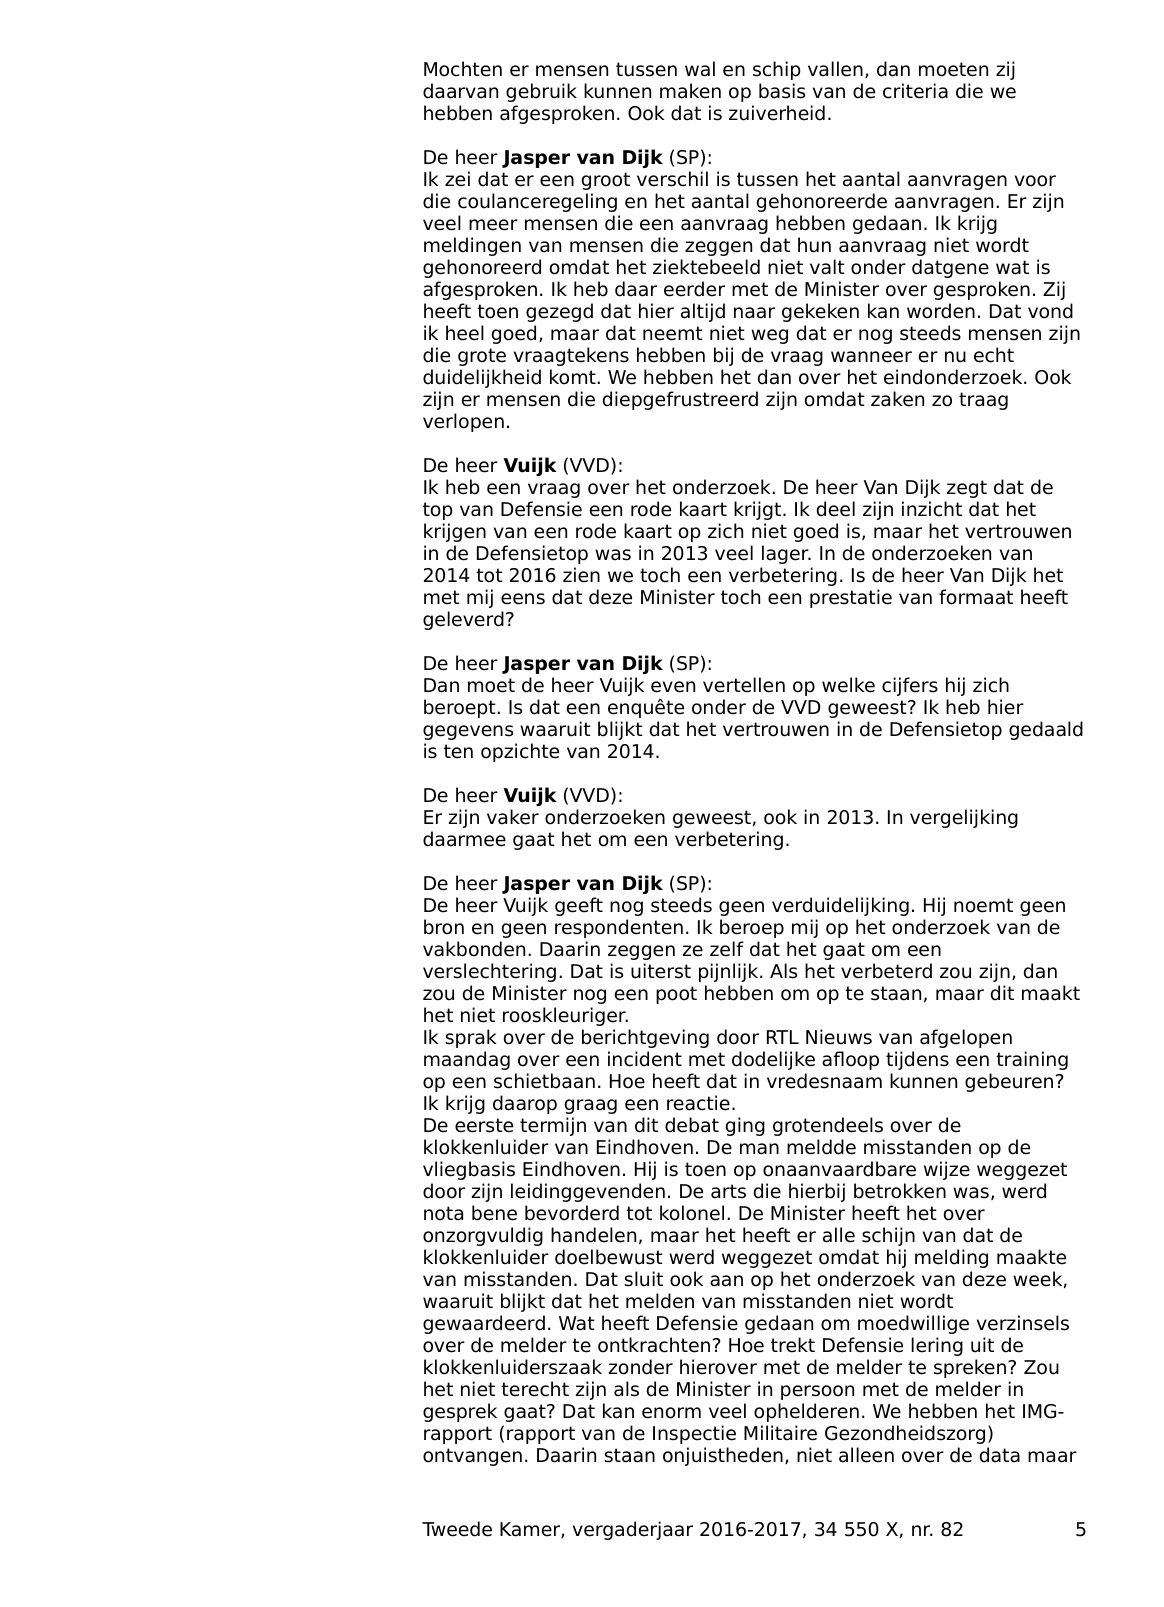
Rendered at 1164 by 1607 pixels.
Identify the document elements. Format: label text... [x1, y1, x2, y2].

text Er zijn vaker onderzoeken geweest, ook in 2013. In vergelijking daarmee gaat het om een verbetering. [422, 807, 1087, 851]
text De heer Jasper van Dijk (SP): [422, 873, 1087, 895]
text Dan moet de heer Vuijk even vertellen op welke cijfers hij zich beroept. Is dat een enquête onder de VVD geweest? Ik heb hier gegevens waaruit blijkt dat het vertrouwen in de Defensietop gedaald is ten opzichte van 2014. [422, 675, 1087, 763]
text De heer Vuijk (VVD): [422, 785, 1087, 807]
text Ik sprak over de berichtgeving door RTL Nieuws van afgelopen maandag over een incident met dodelijke afloop tijdens een training op een schietbaan. Hoe heeft dat in vredesnaam kunnen gebeuren? Ik krijg daarop graag een reactie. [422, 1027, 1087, 1115]
text De heer Jasper van Dijk (SP): [422, 653, 1087, 675]
text Mochten er mensen tussen wal en schip vallen, dan moeten zij daarvan gebruik kunnen maken op basis van de criteria die we hebben afgesproken. Ook dat is zuiverheid. [422, 59, 1087, 125]
text Ik zei dat er een groot verschil is tussen het aantal aanvragen voor die coulanceregeling en het aantal gehonoreerde aanvragen. Er zijn veel meer mensen die een aanvraag hebben gedaan. Ik krijg meldingen van mensen die zeggen dat hun aanvraag niet wordt gehonoreerd omdat het ziektebeeld niet valt onder datgene wat is afgesproken. Ik heb daar eerder met de Minister over gesproken. Zij heeft toen gezegd dat hier altijd naar gekeken kan worden. Dat vond ik heel goed, maar dat neemt niet weg dat er nog steeds mensen zijn die grote vraagtekens hebben bij de vraag wanneer er nu echt duidelijkheid komt. We hebben het dan over het eindonderzoek. Ook zijn er mensen die diepgefrustreerd zijn omdat zaken zo traag verlopen. [422, 169, 1087, 433]
text De heer Vuijk (VVD): [422, 455, 1087, 477]
text De heer Jasper van Dijk (SP): [422, 147, 1087, 169]
text De eerste termijn van dit debat ging grotendeels over de klokkenluider van Eindhoven. De man meldde misstanden op de vliegbasis Eindhoven. Hij is toen op onaanvaardbare wijze weggezet door zijn leidinggevenden. De arts die hierbij betrokken was, werd nota bene bevorderd tot kolonel. De Minister heeft het over onzorgvuldig handelen, maar het heeft er alle schijn van dat de klokkenluider doelbewust werd weggezet omdat hij melding maakte van misstanden. Dat sluit ook aan op het onderzoek van deze week, waaruit blijkt dat het melden van misstanden niet wordt gewaardeerd. Wat heeft Defensie gedaan om moedwillige verzinsels over de melder te ontkrachten? Hoe trekt Defensie lering uit de klokkenluiderszaak zonder hierover met de melder te spreken? Zou het niet terecht zijn als de Minister in persoon met de melder in gesprek gaat? Dat kan enorm veel ophelderen. We hebben het IMG-rapport (rapport van de Inspectie Militaire Gezondheidszorg) ontvangen. Daarin staan onjuistheden, niet alleen over de data maar [422, 1115, 1087, 1467]
text De heer Vuijk geeft nog steeds geen verduidelijking. Hij noemt geen bron en geen respondenten. Ik beroep mij op het onderzoek van de vakbonden. Daarin zeggen ze zelf dat het gaat om een verslechtering. Dat is uiterst pijnlijk. Als het verbeterd zou zijn, dan zou de Minister nog een poot hebben om op te staan, maar dit maakt het niet rooskleuriger. [422, 895, 1087, 1027]
text Ik heb een vraag over het onderzoek. De heer Van Dijk zegt dat de top van Defensie een rode kaart krijgt. Ik deel zijn inzicht dat het krijgen van een rode kaart op zich niet goed is, maar het vertrouwen in de Defensietop was in 2013 veel lager. In de onderzoeken van 2014 tot 2016 zien we toch een verbetering. Is de heer Van Dijk het met mij eens dat deze Minister toch een prestatie van formaat heeft geleverd? [422, 477, 1087, 631]
